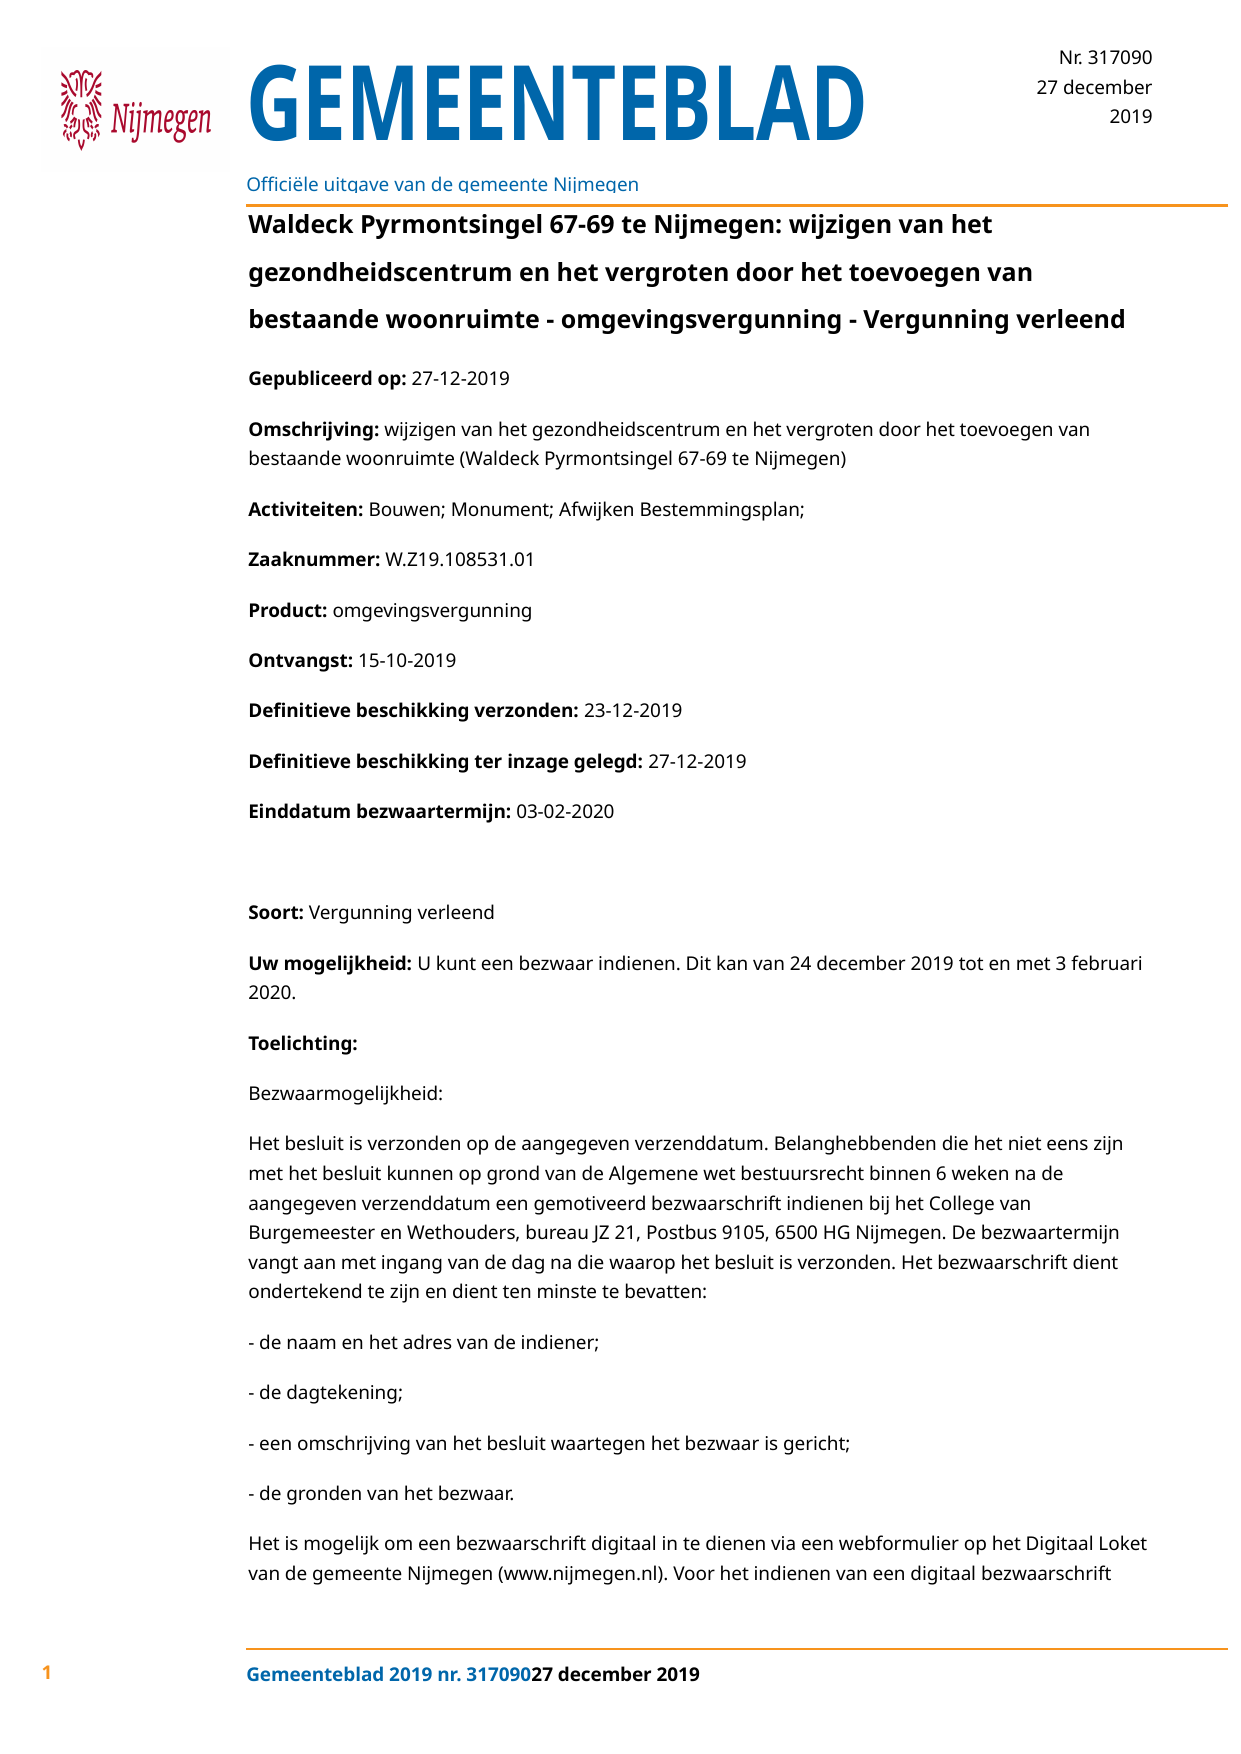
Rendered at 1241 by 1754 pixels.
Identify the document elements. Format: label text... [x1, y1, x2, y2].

text - een omschrijving van het besluit waartegen het bezwaar is gericht; [248, 1430, 1152, 1455]
text Einddatum bezwaartermijn: 03-02-2020 [248, 798, 1152, 824]
text Ontvangst: 15-10-2019 [248, 647, 1152, 673]
text Uw mogelijkheid: U kunt een bezwaar indienen. Dit kan van 24 december 2019 tot en met 3 februari 2020. [248, 950, 1152, 1005]
text Gepubliceerd op: 27-12-2019 [248, 366, 1152, 391]
text Waldeck Pyrmontsingel 67-69 te Nijmegen: wijzigen van het gezondheidscentrum en het vergroten door het toevoegen van bestaande woonruimte - omgevingsvergunning - Vergunning verleend [248, 207, 1152, 336]
text Product: omgevingsvergunning [248, 597, 1152, 622]
text Het is mogelijk om een bezwaarschrift digitaal in te dienen via een webformulier op het Digitaal Loket van de gemeente Nijmegen (www.nijmegen.nl). Voor het indienen van een digitaal bezwaarschrift [248, 1531, 1152, 1586]
text Soort: Vergunning verleend [248, 899, 1152, 925]
picture [41, 47, 231, 172]
text - de gronden van het bezwaar. [248, 1480, 1152, 1506]
text Activiteiten: Bouwen; Monument; Afwijken Bestemmingsplan; [248, 496, 1152, 522]
text Omschrijving: wijzigen van het gezondheidscentrum en het vergroten door het toevoegen van bestaande woonruimte (Waldeck Pyrmontsingel 67-69 te Nijmegen) [248, 416, 1152, 471]
text Definitieve beschikking ter inzage gelegd: 27-12-2019 [248, 748, 1152, 774]
text Definitieve beschikking verzonden: 23-12-2019 [248, 698, 1152, 723]
text Toelichting: [248, 1030, 1152, 1055]
text Bezwaarmogelijkheid: [248, 1080, 1152, 1106]
text - de dagtekening; [248, 1379, 1152, 1405]
text Zaaknummer: W.Z19.108531.01 [248, 546, 1152, 572]
text Het besluit is verzonden op de aangegeven verzenddatum. Belanghebbenden die het niet eens zijn met het besluit kunnen op grond van de Algemene wet bestuursrecht binnen 6 weken na de aangegeven verzenddatum een gemotiveerd bezwaarschrift indienen bij het College van Burgemeester en Wethouders, bureau JZ 21, Postbus 9105, 6500 HG Nijmegen. De bezwaartermijn vangt aan met ingang van de dag na die waarop het besluit is verzonden. Het bezwaarschrift dient ondertekend te zijn en dient ten minste te bevatten: [248, 1131, 1152, 1304]
text - de naam en het adres van de indiener; [248, 1329, 1152, 1354]
